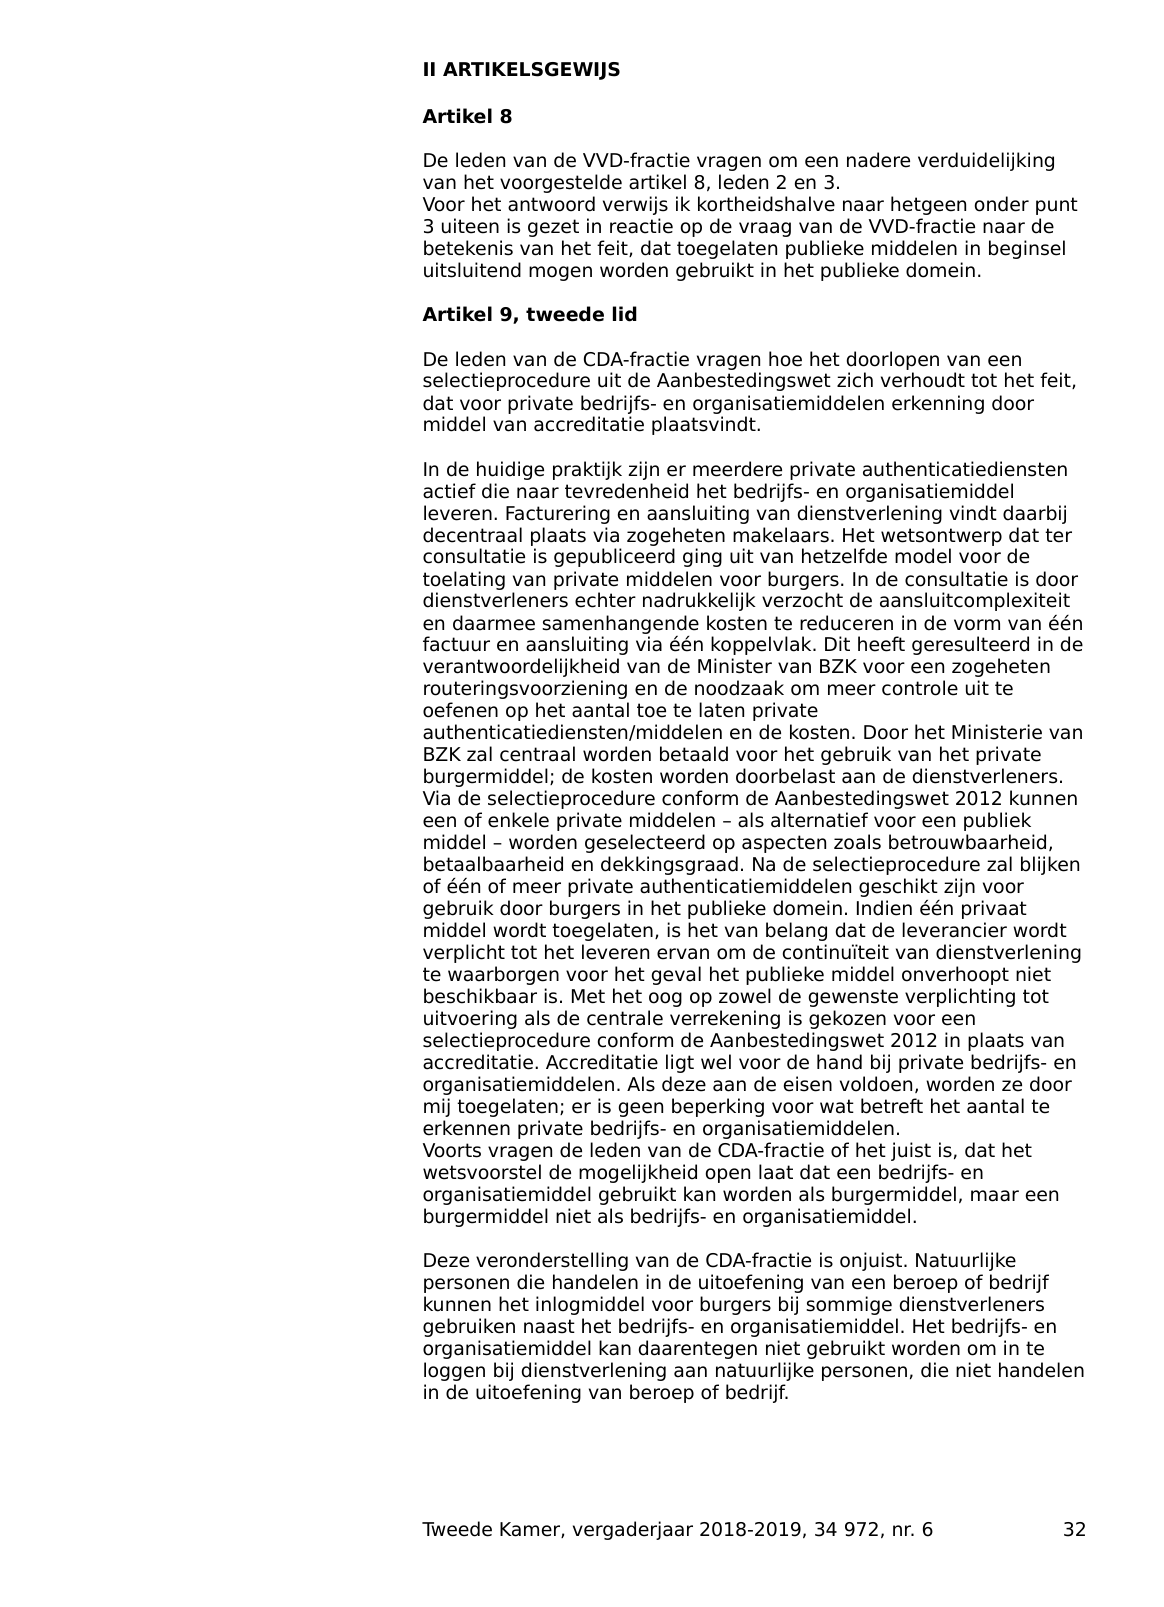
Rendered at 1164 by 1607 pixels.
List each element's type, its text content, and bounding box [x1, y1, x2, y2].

subtitle Artikel 8 [422, 106, 1087, 128]
text De leden van de VVD-fractie vragen om een nadere verduidelijking van het voorgestelde artikel 8, leden 2 en 3. [422, 150, 1087, 194]
subtitle Artikel 9, tweede lid [422, 304, 1087, 326]
text Voorts vragen de leden van de CDA-fractie of het juist is, dat het wetsvoorstel de mogelijkheid open laat dat een bedrijfs- en organisatiemiddel gebruikt kan worden als burgermiddel, maar een burgermiddel niet als bedrijfs- en organisatiemiddel. [422, 1140, 1087, 1228]
text Voor het antwoord verwijs ik kortheidshalve naar hetgeen onder punt 3 uiteen is gezet in reactie op de vraag van de VVD-fractie naar de betekenis van het feit, dat toegelaten publieke middelen in beginsel uitsluitend mogen worden gebruikt in het publieke domein. [422, 194, 1087, 282]
text In de huidige praktijk zijn er meerdere private authenticatiediensten actief die naar tevredenheid het bedrijfs- en organisatiemiddel leveren. Facturering en aansluiting van dienstverlening vindt daarbij decentraal plaats via zogeheten makelaars. Het wetsontwerp dat ter consultatie is gepubliceerd ging uit van hetzelfde model voor de toelating van private middelen voor burgers. In de consultatie is door dienstverleners echter nadrukkelijk verzocht de aansluitcomplexiteit en daarmee samenhangende kosten te reduceren in de vorm van één factuur en aansluiting via één koppelvlak. Dit heeft geresulteerd in de verantwoordelijkheid van de Minister van BZK voor een zogeheten routeringsvoorziening en de noodzaak om meer controle uit te oefenen op het aantal toe te laten private authenticatiediensten/middelen en de kosten. Door het Ministerie van BZK zal centraal worden betaald voor het gebruik van het private burgermiddel; de kosten worden doorbelast aan de dienstverleners. Via de selectieprocedure conform de Aanbestedingswet 2012 kunnen een of enkele private middelen – als alternatief voor een publiek middel – worden geselecteerd op aspecten zoals betrouwbaarheid, betaalbaarheid en dekkingsgraad. Na de selectieprocedure zal blijken of één of meer private authenticatiemiddelen geschikt zijn voor gebruik door burgers in het publieke domein. Indien één privaat middel wordt toegelaten, is het van belang dat de leverancier wordt verplicht tot het leveren ervan om de continuïteit van dienstverlening te waarborgen voor het geval het publieke middel onverhoopt niet beschikbaar is. Met het oog op zowel de gewenste verplichting tot uitvoering als de centrale verrekening is gekozen voor een selectieprocedure conform de Aanbestedingswet 2012 in plaats van accreditatie. Accreditatie ligt wel voor de hand bij private bedrijfs- en organisatiemiddelen. Als deze aan de eisen voldoen, worden ze door mij toegelaten; er is geen beperking voor wat betreft het aantal te erkennen private bedrijfs- en organisatiemiddelen. [422, 458, 1087, 1140]
text De leden van de CDA-fractie vragen hoe het doorlopen van een selectieprocedure uit de Aanbestedingswet zich verhoudt tot het feit, dat voor private bedrijfs- en organisatiemiddelen erkenning door middel van accreditatie plaatsvindt. [422, 348, 1087, 436]
subtitle II ARTIKELSGEWIJS [422, 59, 1087, 81]
text Deze veronderstelling van de CDA-fractie is onjuist. Natuurlijke personen die handelen in de uitoefening van een beroep of bedrijf kunnen het inlogmiddel voor burgers bij sommige dienstverleners gebruiken naast het bedrijfs- en organisatiemiddel. Het bedrijfs- en organisatiemiddel kan daarentegen niet gebruikt worden om in te loggen bij dienstverlening aan natuurlijke personen, die niet handelen in de uitoefening van beroep of bedrijf. [422, 1250, 1087, 1404]
